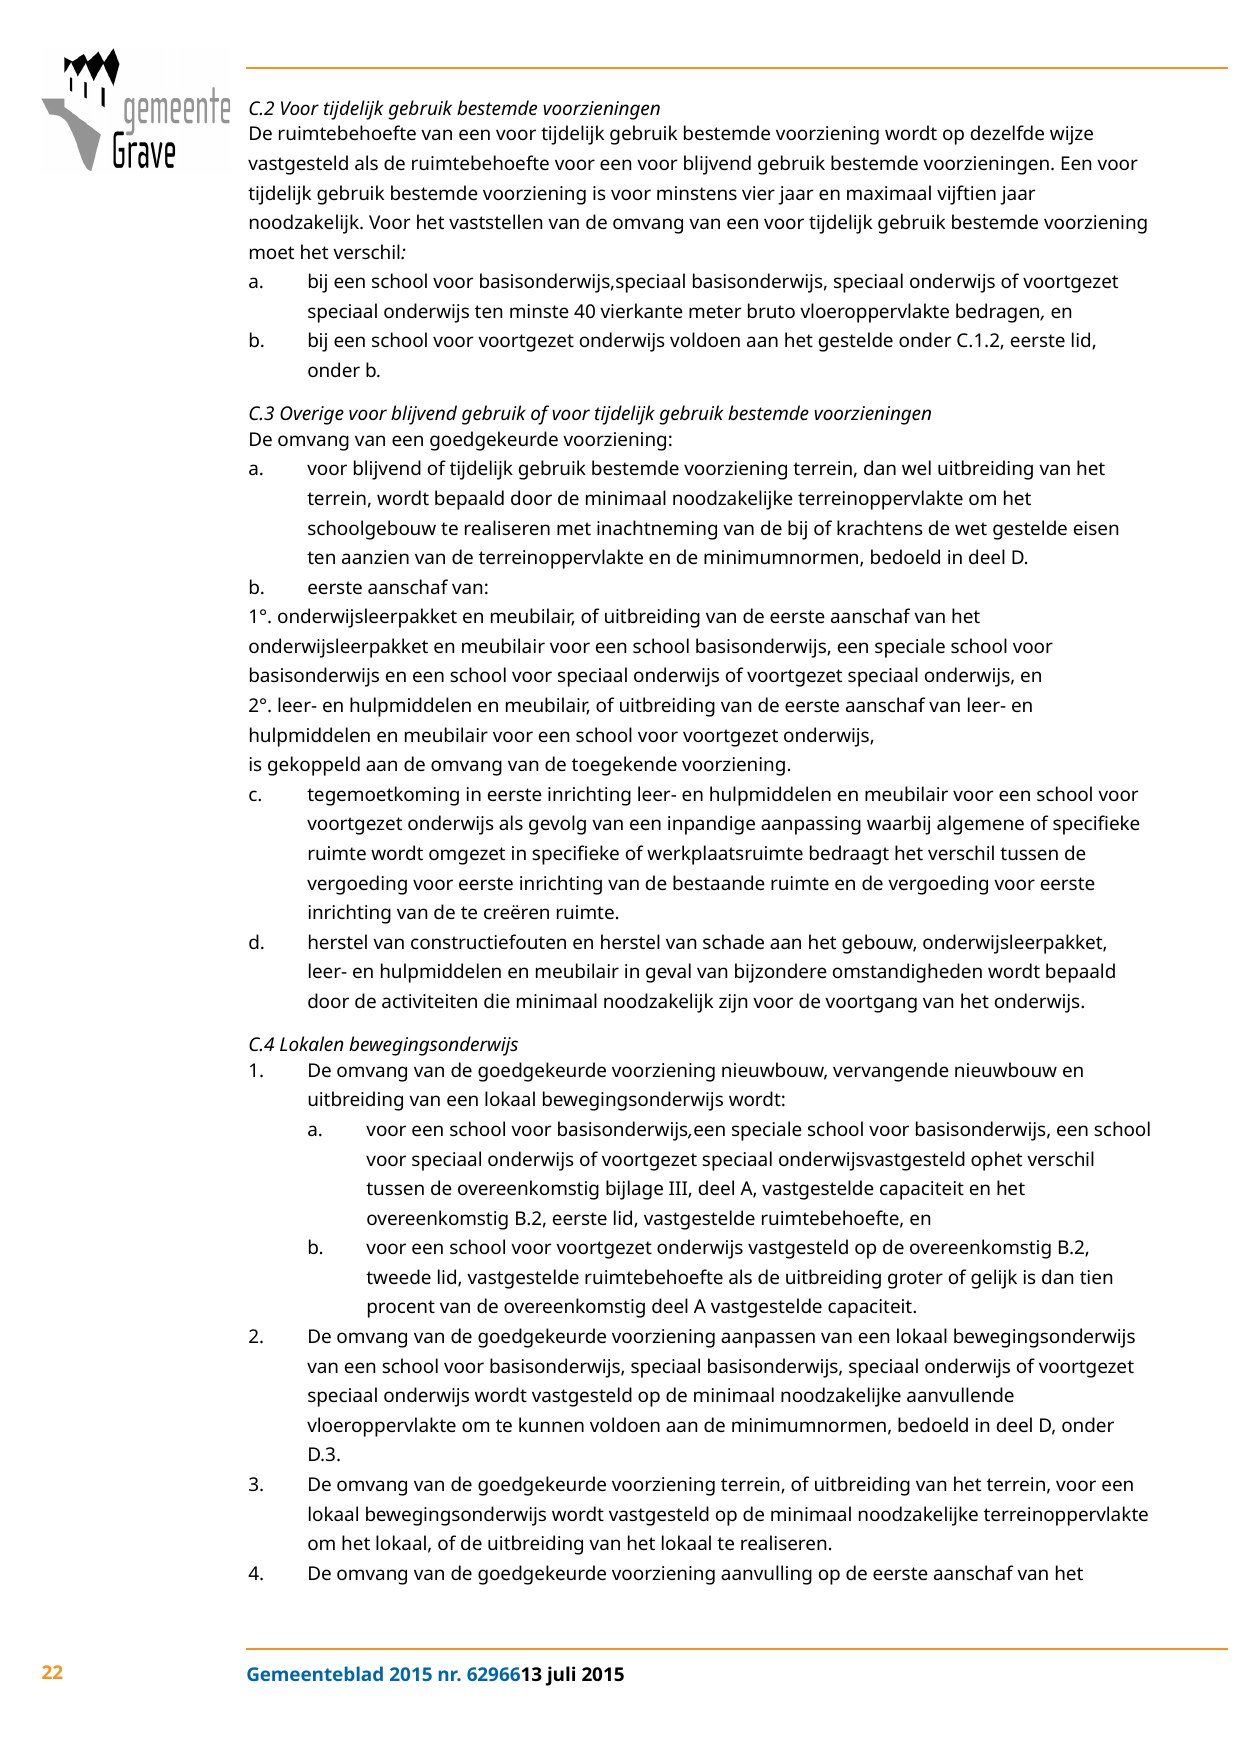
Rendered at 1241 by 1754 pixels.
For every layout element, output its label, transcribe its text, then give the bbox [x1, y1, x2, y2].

list bij een school voor voortgezet onderwijs voldoen aan het gestelde onder C.1.2, eerste lid, onder b. [248, 328, 1152, 383]
list bij een school voor basisonderwijs,speciaal basisonderwijs, speciaal onderwijs of voortgezet speciaal onderwijs ten minste 40 vierkante meter bruto vloeroppervlakte bedragen, en [248, 268, 1152, 324]
text De ruimtebehoefte van een voor tijdelijk gebruik bestemde voorziening wordt op dezelfde wijze vastgesteld als de ruimtebehoefte voor een voor blijvend gebruik bestemde voorzieningen. Een voor tijdelijk gebruik bestemde voorziening is voor minstens vier jaar en maximaal vijftien jaar noodzakelijk. Voor het vaststellen van de omvang van een voor tijdelijk gebruik bestemde voorziening moet het verschil: [248, 121, 1152, 264]
text C.2 Voor tijdelijk gebruik bestemde voorzieningen [248, 95, 1152, 121]
text De omvang van een goedgekeurde voorziening: [248, 426, 1152, 452]
list De omvang van de goedgekeurde voorziening nieuwbouw, vervangende nieuwbouw en uitbreiding van een lokaal bewegingsonderwijs wordt: [248, 1057, 1152, 1112]
text is gekoppeld aan de omvang van de toegekende voorziening. [248, 751, 1152, 777]
text 1°. onderwijsleerpakket en meubilair, of uitbreiding van de eerste aanschaf van het onderwijsleerpakket en meubilair voor een school basisonderwijs, een speciale school voor basisonderwijs en een school voor speciaal onderwijs of voortgezet speciaal onderwijs, en [248, 603, 1152, 688]
list De omvang van de goedgekeurde voorziening terrein, of uitbreiding van het terrein, voor een lokaal bewegingsonderwijs wordt vastgesteld op de minimaal noodzakelijke terreinoppervlakte om het lokaal, of de uitbreiding van het lokaal te realiseren. [248, 1471, 1152, 1556]
picture [41, 47, 231, 172]
list De omvang van de goedgekeurde voorziening aanvulling op de eerste aanschaf van het [248, 1560, 1152, 1586]
text 2°. leer- en hulpmiddelen en meubilair, of uitbreiding van de eerste aanschaf van leer- en hulpmiddelen en meubilair voor een school voor voortgezet onderwijs, [248, 692, 1152, 748]
list eerste aanschaf van: [248, 574, 1152, 600]
text C.3 Overige voor blijvend gebruik of voor tijdelijk gebruik bestemde voorzieningen [248, 400, 1152, 426]
list herstel van constructiefouten en herstel van schade aan het gebouw, onderwijsleerpakket, leer- en hulpmiddelen en meubilair in geval van bijzondere omstandigheden wordt bepaald door de activiteiten die minimaal noodzakelijk zijn voor de voortgang van het onderwijs. [248, 929, 1152, 1014]
text C.4 Lokalen bewegingsonderwijs [248, 1031, 1152, 1057]
list De omvang van de goedgekeurde voorziening aanpassen van een lokaal bewegingsonderwijs van een school voor basisonderwijs, speciaal basisonderwijs, speciaal onderwijs of voortgezet speciaal onderwijs wordt vastgesteld op de minimaal noodzakelijke aanvullende vloeroppervlakte om te kunnen voldoen aan de minimumnormen, bedoeld in deel D, onder D.3. [248, 1323, 1152, 1467]
list voor een school voor basisonderwijs,een speciale school voor basisonderwijs, een school voor speciaal onderwijs of voortgezet speciaal onderwijsvastgesteld ophet verschil tussen de overeenkomstig bijlage III, deel A, vastgestelde capaciteit en het overeenkomstig B.2, eerste lid, vastgestelde ruimtebehoefte, en [307, 1116, 1152, 1231]
list tegemoetkoming in eerste inrichting leer- en hulpmiddelen en meubilair voor een school voor voortgezet onderwijs als gevolg van een inpandige aanpassing waarbij algemene of specifieke ruimte wordt omgezet in specifieke of werkplaatsruimte bedraagt het verschil tussen de vergoeding voor eerste inrichting van de bestaande ruimte en de vergoeding voor eerste inrichting van de te creëren ruimte. [248, 781, 1152, 925]
list voor blijvend of tijdelijk gebruik bestemde voorziening terrein, dan wel uitbreiding van het terrein, wordt bepaald door de minimaal noodzakelijke terreinoppervlakte om het schoolgebouw te realiseren met inachtneming van de bij of krachtens de wet gestelde eisen ten aanzien van de terreinoppervlakte en de minimumnormen, bedoeld in deel D. [248, 456, 1152, 570]
list voor een school voor voortgezet onderwijs vastgesteld op de overeenkomstig B.2, tweede lid, vastgestelde ruimtebehoefte als de uitbreiding groter of gelijk is dan tien procent van de overeenkomstig deel A vastgestelde capaciteit. [307, 1234, 1152, 1319]
